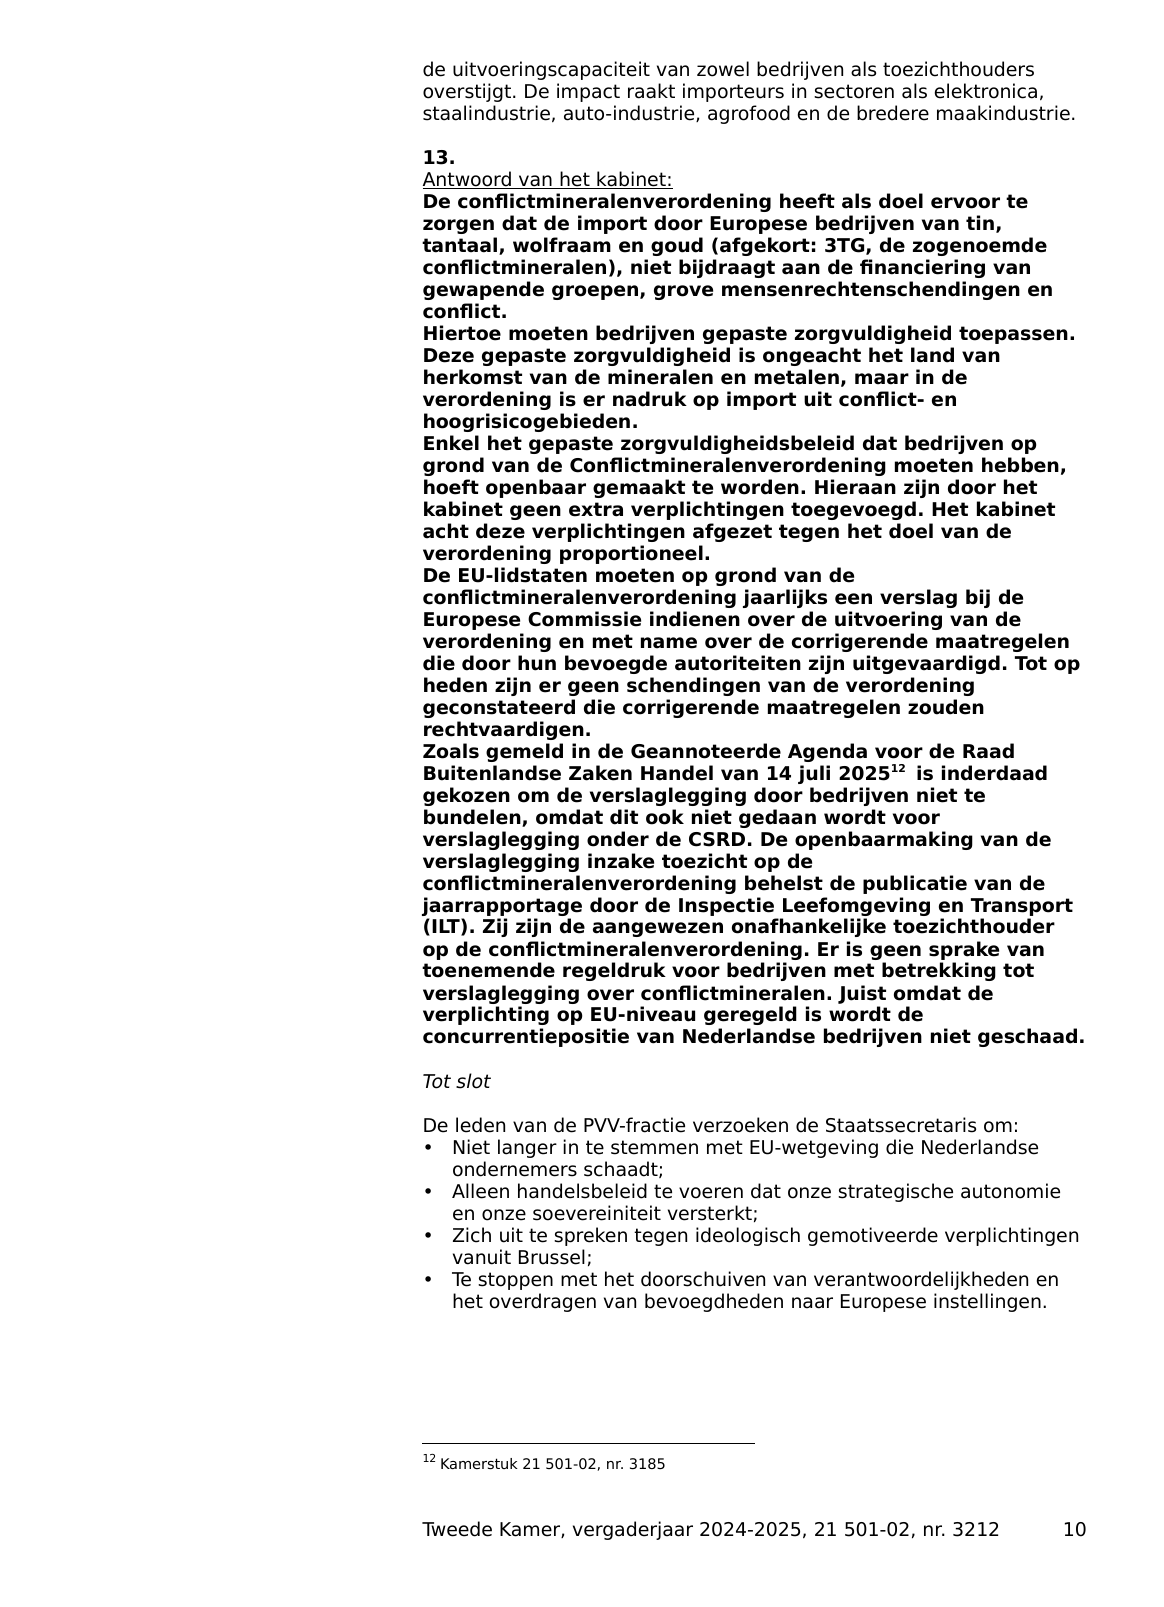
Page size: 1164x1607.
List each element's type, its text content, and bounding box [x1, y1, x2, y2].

text De conflictmineralenverordening heeft als doel ervoor te zorgen dat de import door Europese bedrijven van tin, tantaal, wolfraam en goud (afgekort: 3TG, de zogenoemde conflictmineralen), niet bijdraagt aan de financiering van gewapende groepen, grove mensenrechtenschendingen en conflict. [422, 191, 1087, 323]
text Enkel het gepaste zorgvuldigheidsbeleid dat bedrijven op grond van de Conflictmineralenverordening moeten hebben, hoeft openbaar gemaakt te worden. Hieraan zijn door het kabinet geen extra verplichtingen toegevoegd. Het kabinet acht deze verplichtingen afgezet tegen het doel van de verordening proportioneel. [422, 433, 1087, 565]
text • Alleen handelsbeleid te voeren dat onze strategische autonomie en onze soevereiniteit versterkt; [422, 1181, 1087, 1224]
text de uitvoeringscapaciteit van zowel bedrijven als toezichthouders overstijgt. De impact raakt importeurs in sectoren als elektronica, staalindustrie, auto-industrie, agrofood en de bredere maakindustrie. [422, 59, 1087, 125]
text Zoals gemeld in de Geannoteerde Agenda voor de Raad Buitenlandse Zaken Handel van 14 juli 2025 is inderdaad gekozen om de verslaglegging door bedrijven niet te bundelen, omdat dit ook niet gedaan wordt voor verslaglegging onder de CSRD. De openbaarmaking van de verslaglegging inzake toezicht op de conflictmineralenverordening behelst de publicatie van de jaarrapportage door de Inspectie Leefomgeving en Transport (ILT). Zij zijn de aangewezen onafhankelijke toezichthouder op de conflictmineralenverordening. Er is geen sprake van toenemende regeldruk voor bedrijven met betrekking tot verslaglegging over conflictmineralen. Juist omdat de verplichting op EU-niveau geregeld is wordt de concurrentiepositie van Nederlandse bedrijven niet geschaad. [422, 741, 1087, 1048]
text Kamerstuk 21 501-02, nr. 3185 [422, 1452, 1087, 1474]
text 13. [422, 147, 1087, 169]
text Hiertoe moeten bedrijven gepaste zorgvuldigheid toepassen. Deze gepaste zorgvuldigheid is ongeacht het land van herkomst van de mineralen en metalen, maar in de verordening is er nadruk op import uit conflict- en hoogrisicogebieden. [422, 323, 1087, 433]
text • Te stoppen met het doorschuiven van verantwoordelijkheden en het overdragen van bevoegdheden naar Europese instellingen. [422, 1268, 1087, 1312]
text • Zich uit te spreken tegen ideologisch gemotiveerde verplichtingen vanuit Brussel; [422, 1224, 1087, 1268]
text • Niet langer in te stemmen met EU-wetgeving die Nederlandse ondernemers schaadt; [422, 1137, 1087, 1181]
text Antwoord van het kabinet: [422, 169, 1087, 191]
subtitle Tot slot [422, 1071, 1087, 1092]
text De EU-lidstaten moeten op grond van de conflictmineralenverordening jaarlijks een verslag bij de Europese Commissie indienen over de uitvoering van de verordening en met name over de corrigerende maatregelen die door hun bevoegde autoriteiten zijn uitgevaardigd. Tot op heden zijn er geen schendingen van de verordening geconstateerd die corrigerende maatregelen zouden rechtvaardigen. [422, 565, 1087, 741]
text De leden van de PVV-fractie verzoeken de Staatssecretaris om: [422, 1115, 1087, 1137]
